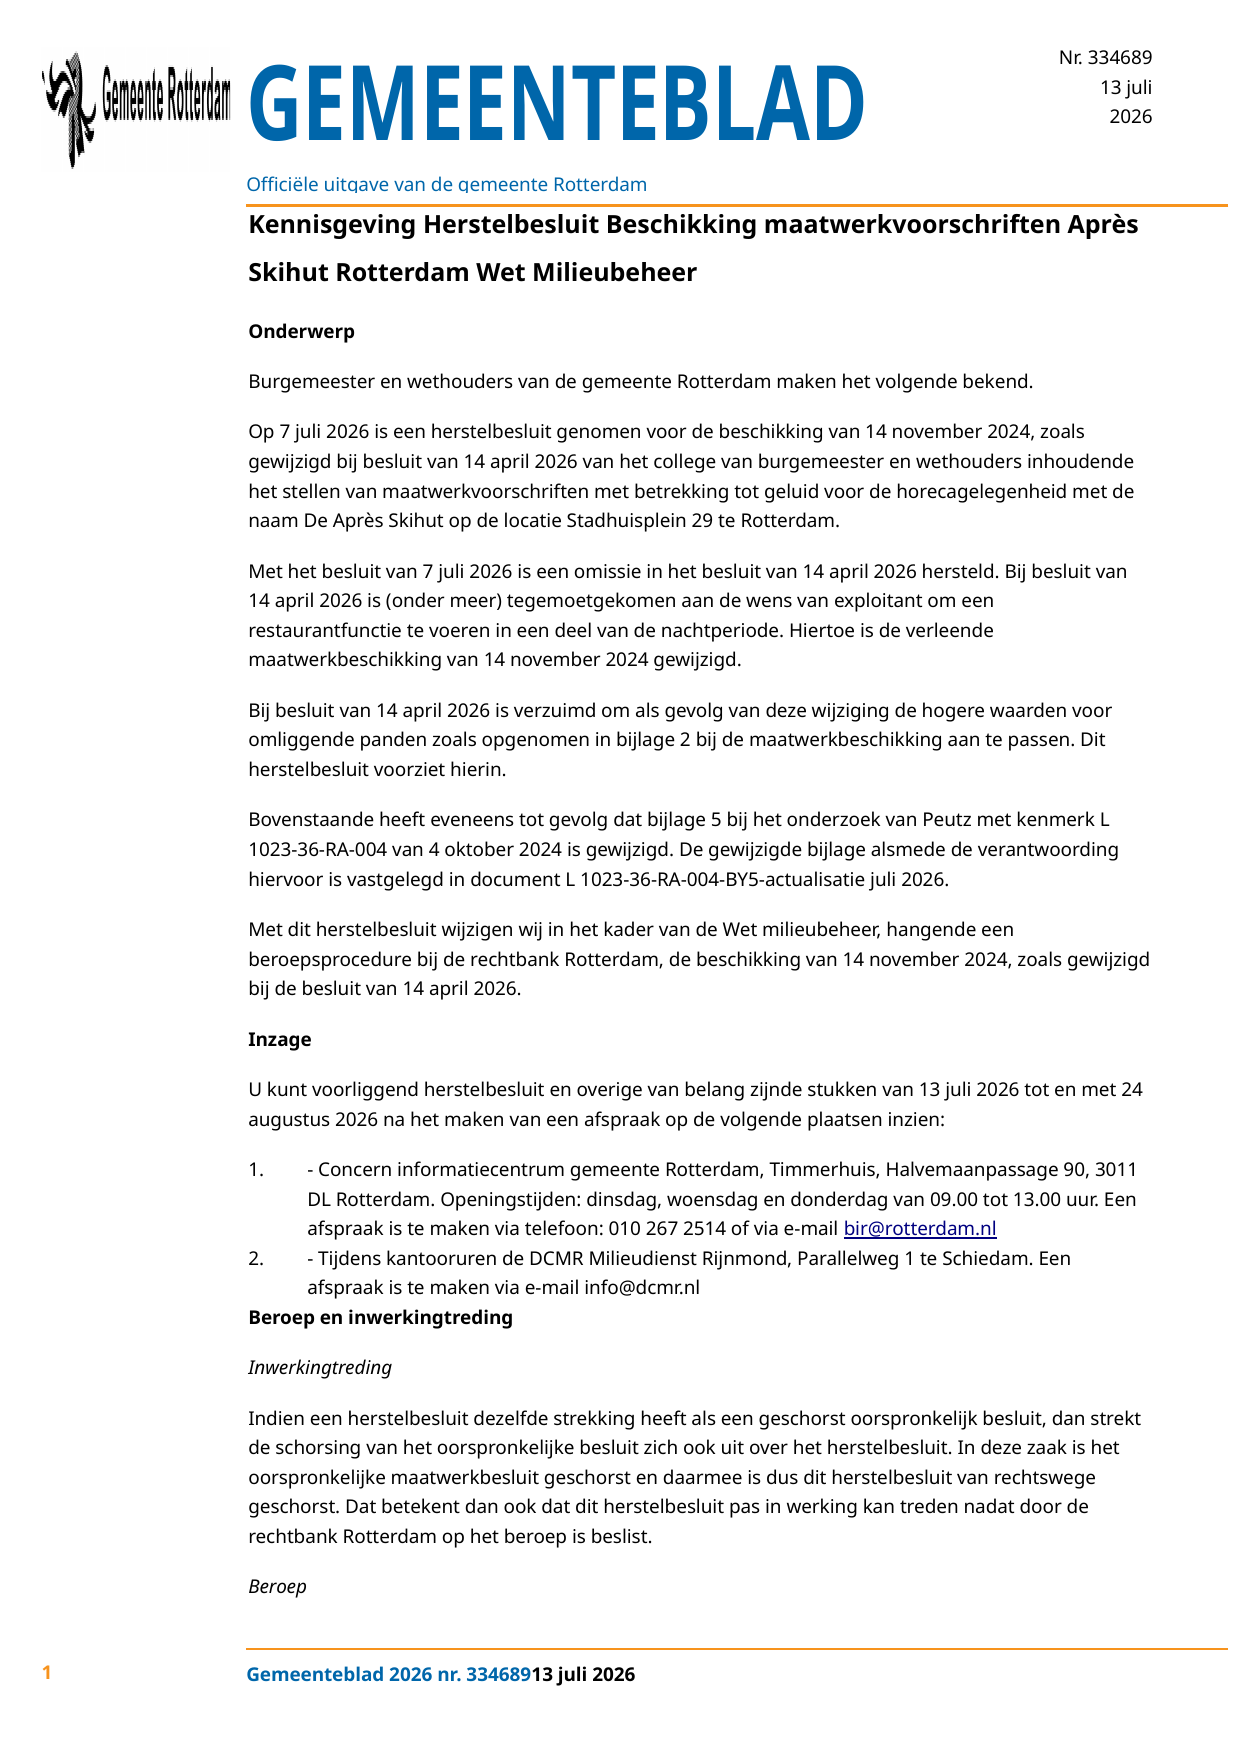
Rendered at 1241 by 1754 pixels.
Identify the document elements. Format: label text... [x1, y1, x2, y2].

text Bovenstaande heeft eveneens tot gevolg dat bijlage 5 bij het onderzoek van Peutz met kenmerk L 1023-36-RA-004 van 4 oktober 2024 is gewijzigd. De gewijzigde bijlage alsmede de verantwoording hiervoor is vastgelegd in document L 1023-36-RA-004-BY5-actualisatie juli 2026. [248, 807, 1152, 892]
text Kennisgeving Herstelbesluit Beschikking maatwerkvoorschriften Après Skihut Rotterdam Wet Milieubeheer [248, 207, 1152, 288]
text Op 7 juli 2026 is een herstelbesluit genomen voor de beschikking van 14 november 2024, zoals gewijzigd bij besluit van 14 april 2026 van het college van burgemeester en wethouders inhoudende het stellen van maatwerkvoorschriften met betrekking tot geluid voor de horecagelegenheid met de naam De Après Skihut op de locatie Stadhuisplein 29 te Rotterdam. [248, 419, 1152, 533]
text U kunt voorliggend herstelbesluit en overige van belang zijnde stukken van 13 juli 2026 tot en met 24 augustus 2026 na het maken van een afspraak op de volgende plaatsen inzien: [248, 1076, 1152, 1132]
list - Concern informatiecentrum gemeente Rotterdam, Timmerhuis, Halvemaanpassage 90, 3011 DL Rotterdam. Openingstijden: dinsdag, woensdag en donderdag van 09.00 tot 13.00 uur. Een afspraak is te maken via telefoon: 010 267 2514 of via e-mail bir@rotterdam.nl [248, 1156, 1152, 1241]
text Met dit herstelbesluit wijzigen wij in het kader van de Wet milieubeheer, hangende een beroepsprocedure bij de rechtbank Rotterdam, de beschikking van 14 november 2024, zoals gewijzigd bij de besluit van 14 april 2026. [248, 916, 1152, 1001]
text Met het besluit van 7 juli 2026 is een omissie in het besluit van 14 april 2026 hersteld. Bij besluit van 14 april 2026 is (onder meer) tegemoetgekomen aan de wens van exploitant om een restaurantfunctie te voeren in een deel van de nachtperiode. Hiertoe is de verleende maatwerkbeschikking van 14 november 2024 gewijzigd. [248, 558, 1152, 672]
text Inzage [248, 1026, 1152, 1052]
text Bij besluit van 14 april 2026 is verzuimd om als gevolg van deze wijziging de hogere waarden voor omliggende panden zoals opgenomen in bijlage 2 bij de maatwerkbeschikking aan te passen. Dit herstelbesluit voorziet hierin. [248, 697, 1152, 782]
text Inwerkingtreding [248, 1354, 1152, 1380]
text Burgemeester en wethouders van de gemeente Rotterdam maken het volgende bekend. [248, 368, 1152, 394]
list - Tijdens kantooruren de DCMR Milieudienst Rijnmond, Parallelweg 1 te Schiedam. Een afspraak is te maken via e-mail info@dcmr.nl [248, 1245, 1152, 1300]
text Beroep en inwerkingtreding [248, 1304, 1152, 1330]
picture [41, 47, 231, 172]
text Onderwerp [248, 318, 1152, 344]
text Indien een herstelbesluit dezelfde strekking heeft als een geschorst oorspronkelijk besluit, dan strekt de schorsing van het oorspronkelijke besluit zich ook uit over het herstelbesluit. In deze zaak is het oorspronkelijke maatwerkbesluit geschorst en daarmee is dus dit herstelbesluit van rechtswege geschorst. Dat betekent dan ook dat dit herstelbesluit pas in werking kan treden nadat door de rechtbank Rotterdam op het beroep is beslist. [248, 1405, 1152, 1549]
text Beroep [248, 1574, 1152, 1599]
